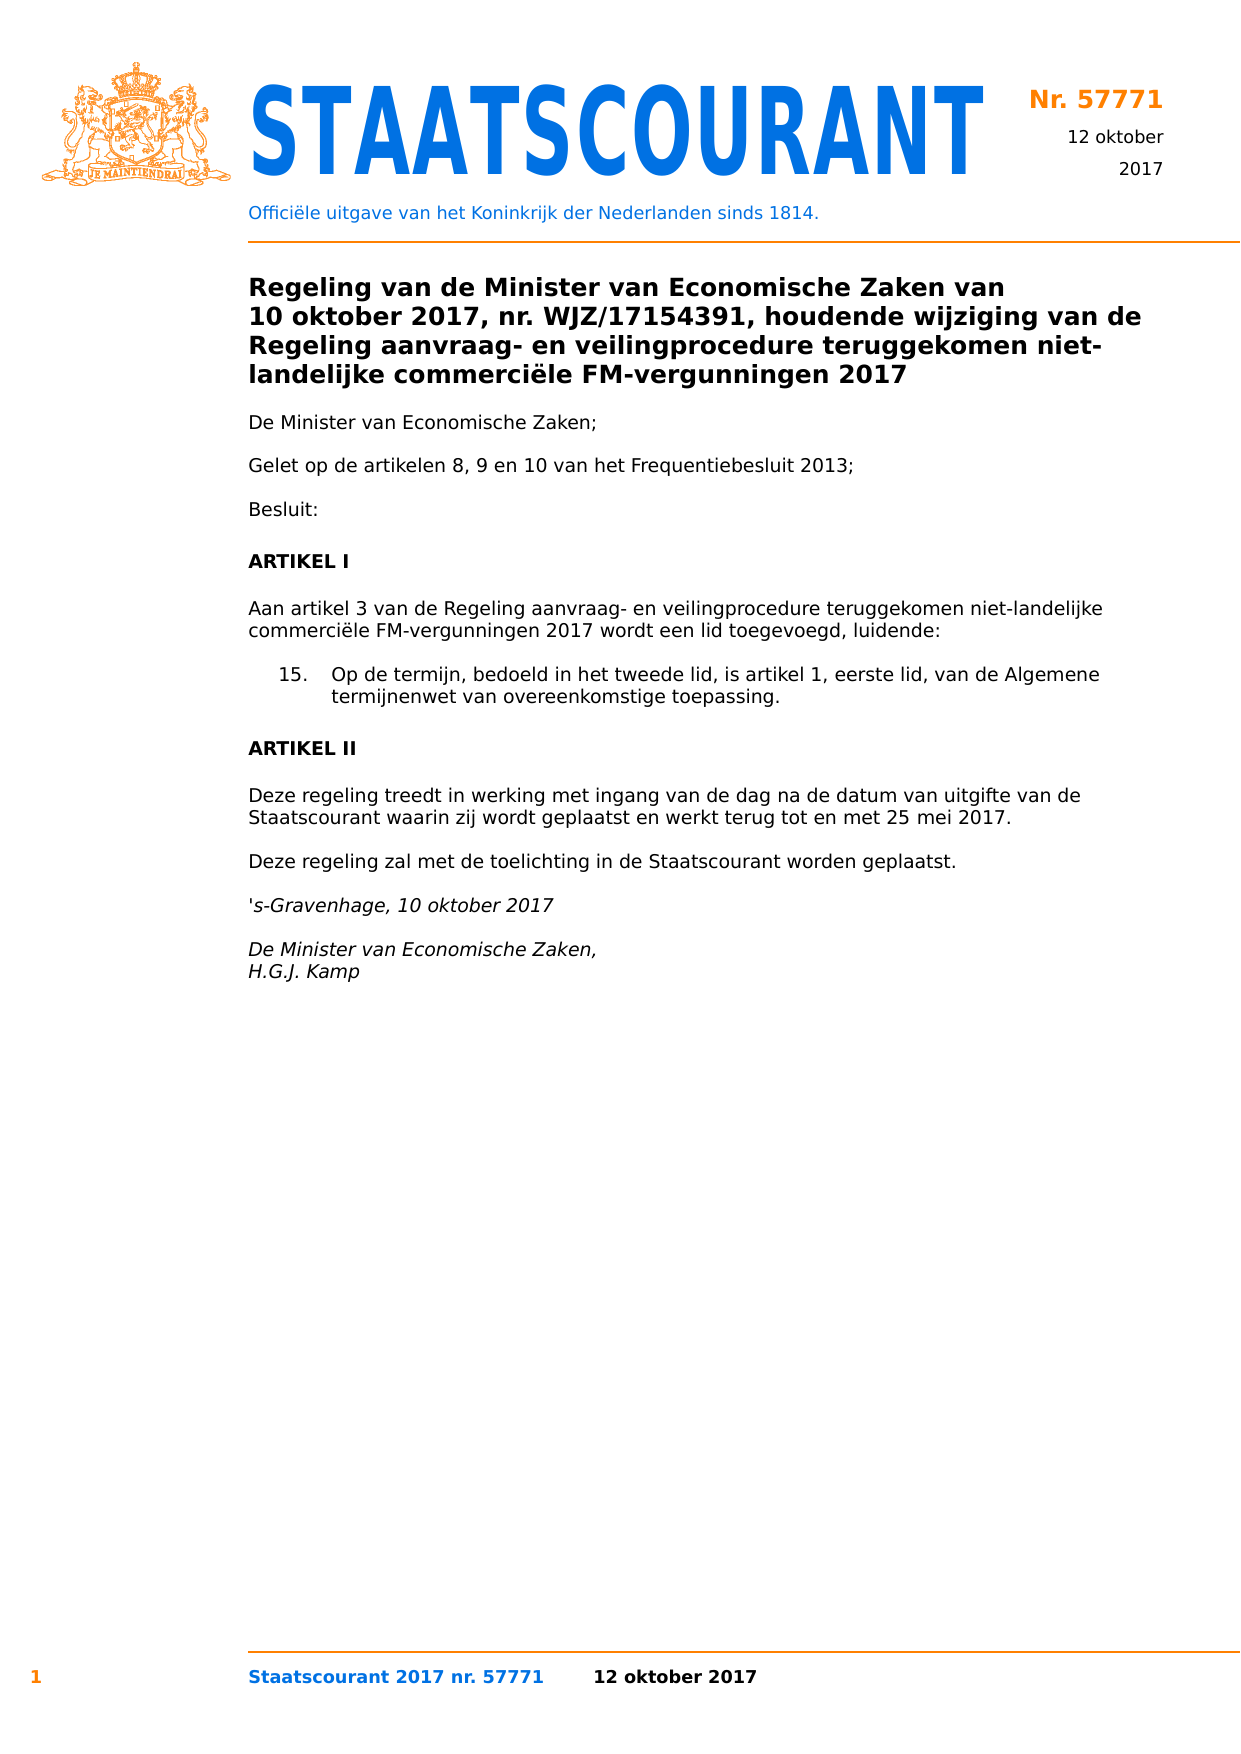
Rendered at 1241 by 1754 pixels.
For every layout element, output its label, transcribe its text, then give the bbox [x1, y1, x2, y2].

picture [41, 62, 231, 186]
text Deze regeling treedt in werking met ingang van de dag na de datum van uitgifte van de Staatscourant waarin zij wordt geplaatst en werkt terug tot en met 25 mei 2017. [248, 785, 1163, 829]
table_header Nr. 57771 [998, 62, 1240, 121]
text 's-Gravenhage, 10 oktober 2017 [248, 895, 1163, 917]
text De Minister van Economische Zaken; [248, 412, 1163, 433]
subtitle ARTIKEL II [248, 738, 1163, 760]
subtitle ARTIKEL I [248, 551, 1163, 573]
text 15. Op de termijn, bedoeld in het tweede lid, is artikel 1, eerste lid, van de Algemene termijnenwet van overeenkomstige toepassing. [278, 664, 1163, 708]
text Besluit: [248, 499, 1163, 521]
table_cell 2017 [998, 153, 1240, 203]
table_cell Officiële uitgave van het Koninkrijk der Nederlanden sinds 1814. [248, 203, 1240, 241]
table_header STAATSCOURANT [248, 62, 998, 203]
text Aan artikel 3 van de Regeling aanvraag- en veilingprocedure teruggekomen niet-landelijke commerciële FM-vergunningen 2017 wordt een lid toegevoegd, luidende: [248, 598, 1163, 642]
text De Minister van Economische Zaken, H.G.J. Kamp [248, 938, 1163, 982]
subtitle Regeling van de Minister van Economische Zaken van 10 oktober 2017, nr. WJZ/17154391, houdende wijziging van de Regeling aanvraag- en veilingprocedure teruggekomen niet-landelijke commerciële FM-vergunningen 2017 [248, 273, 1163, 390]
table_cell 12 oktober [998, 121, 1240, 153]
table_header [25, 62, 248, 241]
text Deze regeling zal met de toelichting in de Staatscourant worden geplaatst. [248, 851, 1163, 873]
text Gelet op de artikelen 8, 9 en 10 van het Frequentiebesluit 2013; [248, 455, 1163, 477]
